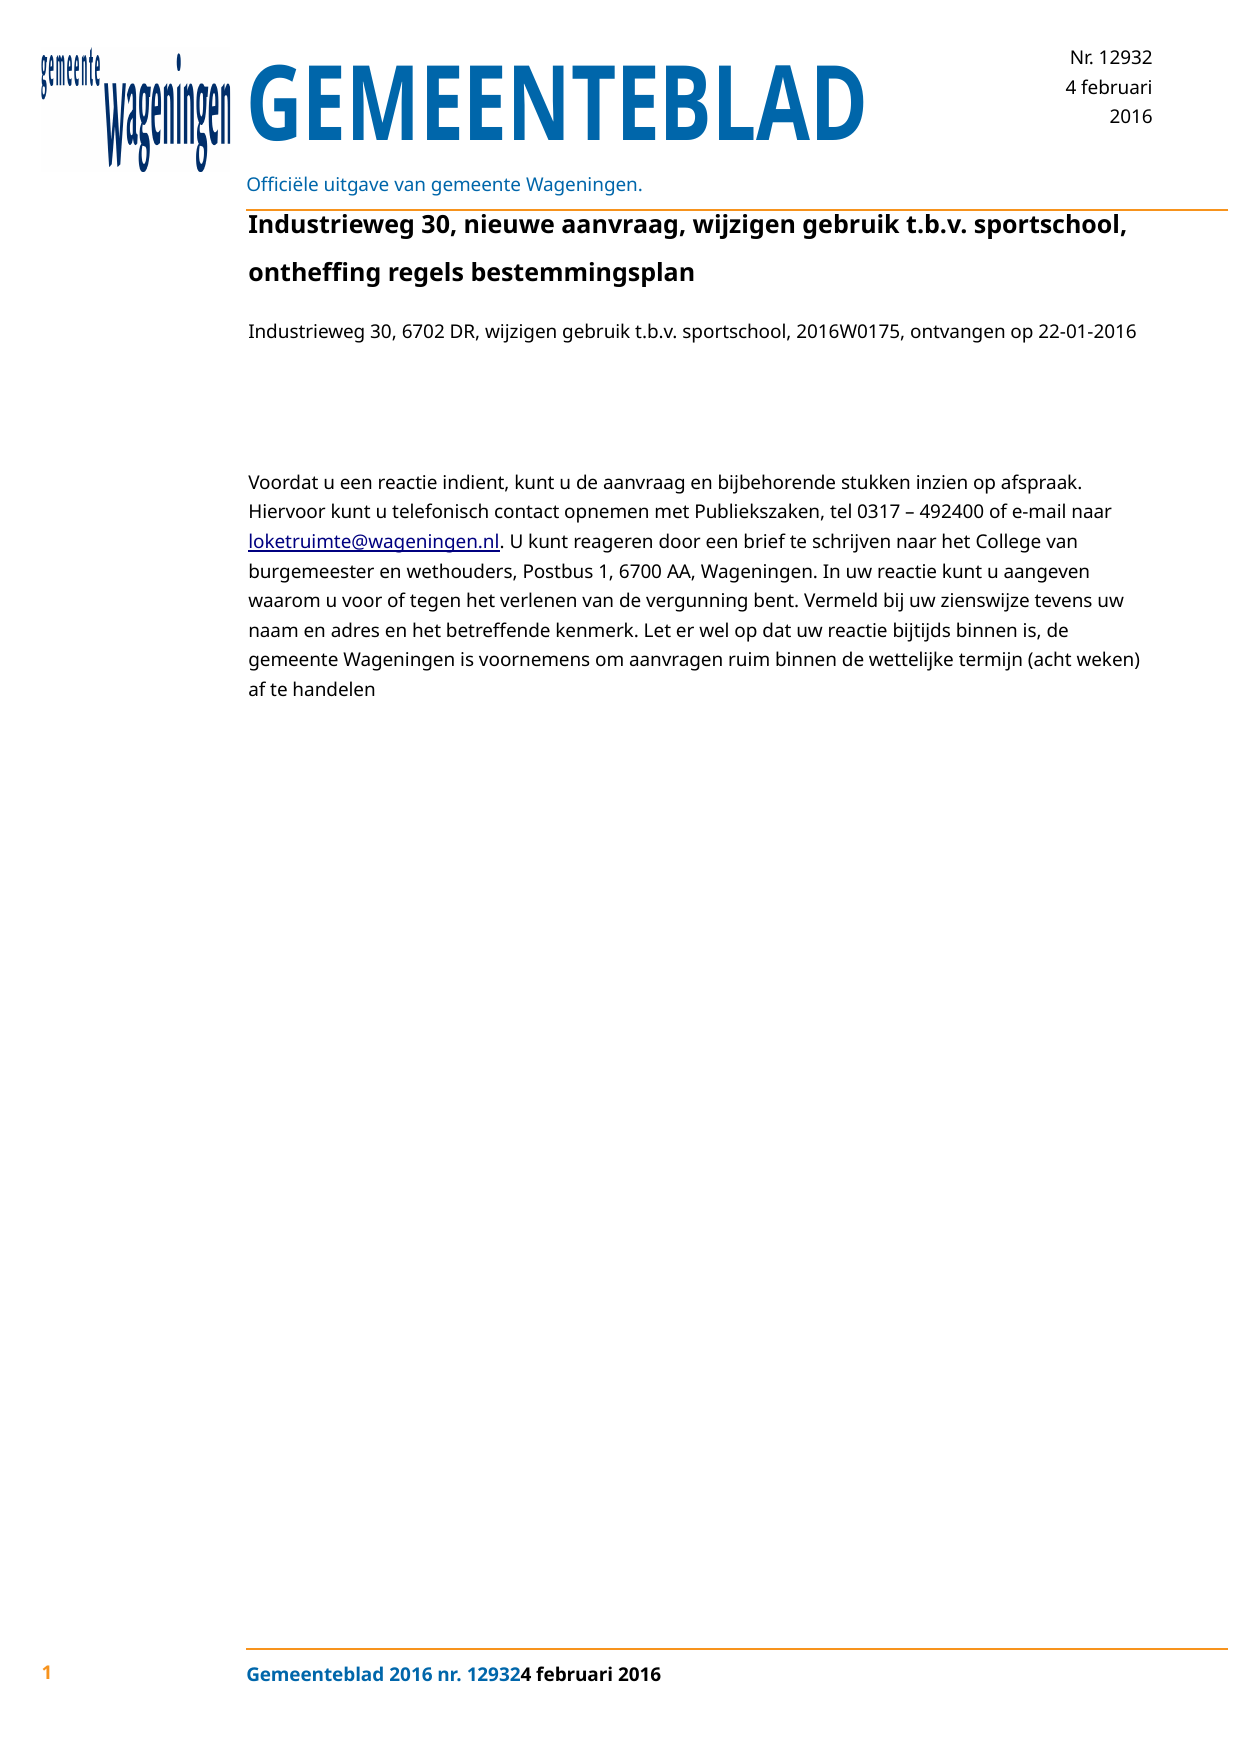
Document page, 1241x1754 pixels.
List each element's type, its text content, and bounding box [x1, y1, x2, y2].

text Voordat u een reactie indient, kunt u de aanvraag en bijbehorende stukken inzien op afspraak. Hiervoor kunt u telefonisch contact opnemen met Publiekszaken, tel 0317 – 492400 of e-mail naar loketruimte@wageningen.nl. U kunt reageren door een brief te schrijven naar het College van burgemeester en wethouders, Postbus 1, 6700 AA, Wageningen. In uw reactie kunt u aangeven waarom u voor of tegen het verlenen van de vergunning bent. Vermeld bij uw zienswijze tevens uw naam en adres en het betreffende kenmerk. Let er wel op dat uw reactie bijtijds binnen is, de gemeente Wageningen is voornemens om aanvragen ruim binnen de wettelijke termijn (acht weken) af te handelen [248, 469, 1152, 702]
text Industrieweg 30, nieuwe aanvraag, wijzigen gebruik t.b.v. sportschool, ontheffing regels bestemmingsplan [248, 211, 1152, 288]
text Industrieweg 30, 6702 DR, wijzigen gebruik t.b.v. sportschool, 2016W0175, ontvangen op 22-01-2016 [248, 318, 1152, 344]
picture [41, 47, 231, 172]
